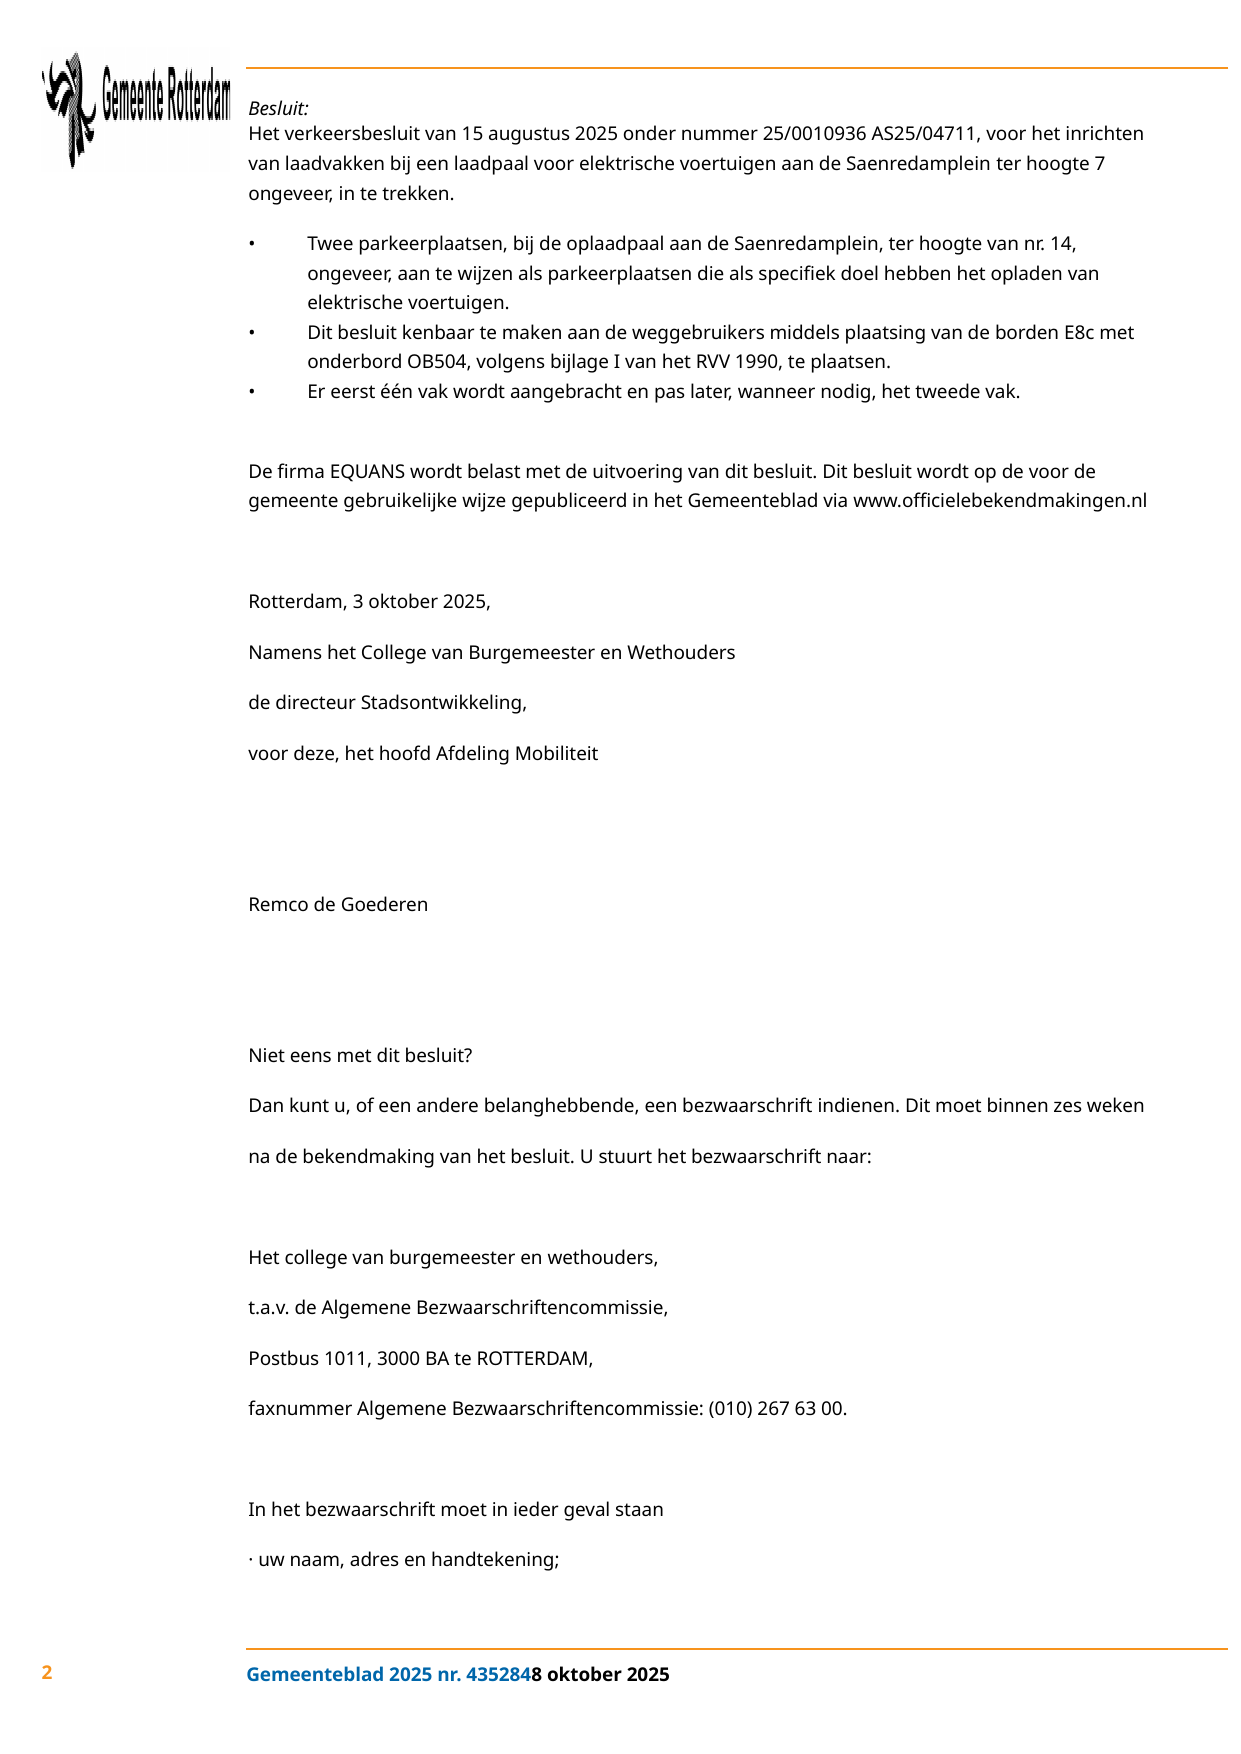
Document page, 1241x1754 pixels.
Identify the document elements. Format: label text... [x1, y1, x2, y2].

text faxnummer Algemene Bezwaarschriftencommissie: (010) 267 63 00. [248, 1395, 1152, 1421]
list Er eerst één vak wordt aangebracht en pas later, wanneer nodig, het tweede vak. [248, 378, 1152, 404]
text Het college van burgemeester en wethouders, [248, 1244, 1152, 1269]
list Dit besluit kenbaar te maken aan de weggebruikers middels plaatsing van de borden E8c met onderbord OB504, volgens bijlage I van het RVV 1990, te plaatsen. [248, 319, 1152, 374]
text Dan kunt u, of een andere belanghebbende, een bezwaarschrift indienen. Dit moet binnen zes weken [248, 1093, 1152, 1118]
text Remco de Goederen [248, 891, 1152, 917]
text na de bekendmaking van het besluit. U stuurt het bezwaarschrift naar: [248, 1143, 1152, 1169]
text Rotterdam, 3 oktober 2025, [248, 588, 1152, 614]
text · uw naam, adres en handtekening; [248, 1546, 1152, 1572]
text Namens het College van Burgemeester en Wethouders [248, 639, 1152, 664]
list Twee parkeerplaatsen, bij de oplaadpaal aan de Saenredamplein, ter hoogte van nr. 14, ongeveer, aan te wijzen als parkeerplaatsen die als specifiek doel hebben het opladen van elektrische voertuigen. [248, 230, 1152, 315]
text De firma EQUANS wordt belast met de uitvoering van dit besluit. Dit besluit wordt op de voor de gemeente gebruikelijke wijze gepubliceerd in het Gemeenteblad via www.officielebekendmakingen.nl [248, 458, 1152, 513]
text voor deze, het hoofd Afdeling Mobiliteit [248, 740, 1152, 765]
text t.a.v. de Algemene Bezwaarschriftencommissie, [248, 1294, 1152, 1320]
picture [41, 47, 231, 172]
text Postbus 1011, 3000 BA te ROTTERDAM, [248, 1345, 1152, 1370]
text In het bezwaarschrift moet in ieder geval staan [248, 1496, 1152, 1522]
text Besluit: [248, 95, 1152, 121]
text Het verkeersbesluit van 15 augustus 2025 onder nummer 25/0010936 AS25/04711, voor het inrichten van laadvakken bij een laadpaal voor elektrische voertuigen aan de Saenredamplein ter hoogte 7 ongeveer, in te trekken. [248, 121, 1152, 205]
text Niet eens met dit besluit? [248, 1042, 1152, 1068]
text de directeur Stadsontwikkeling, [248, 689, 1152, 715]
